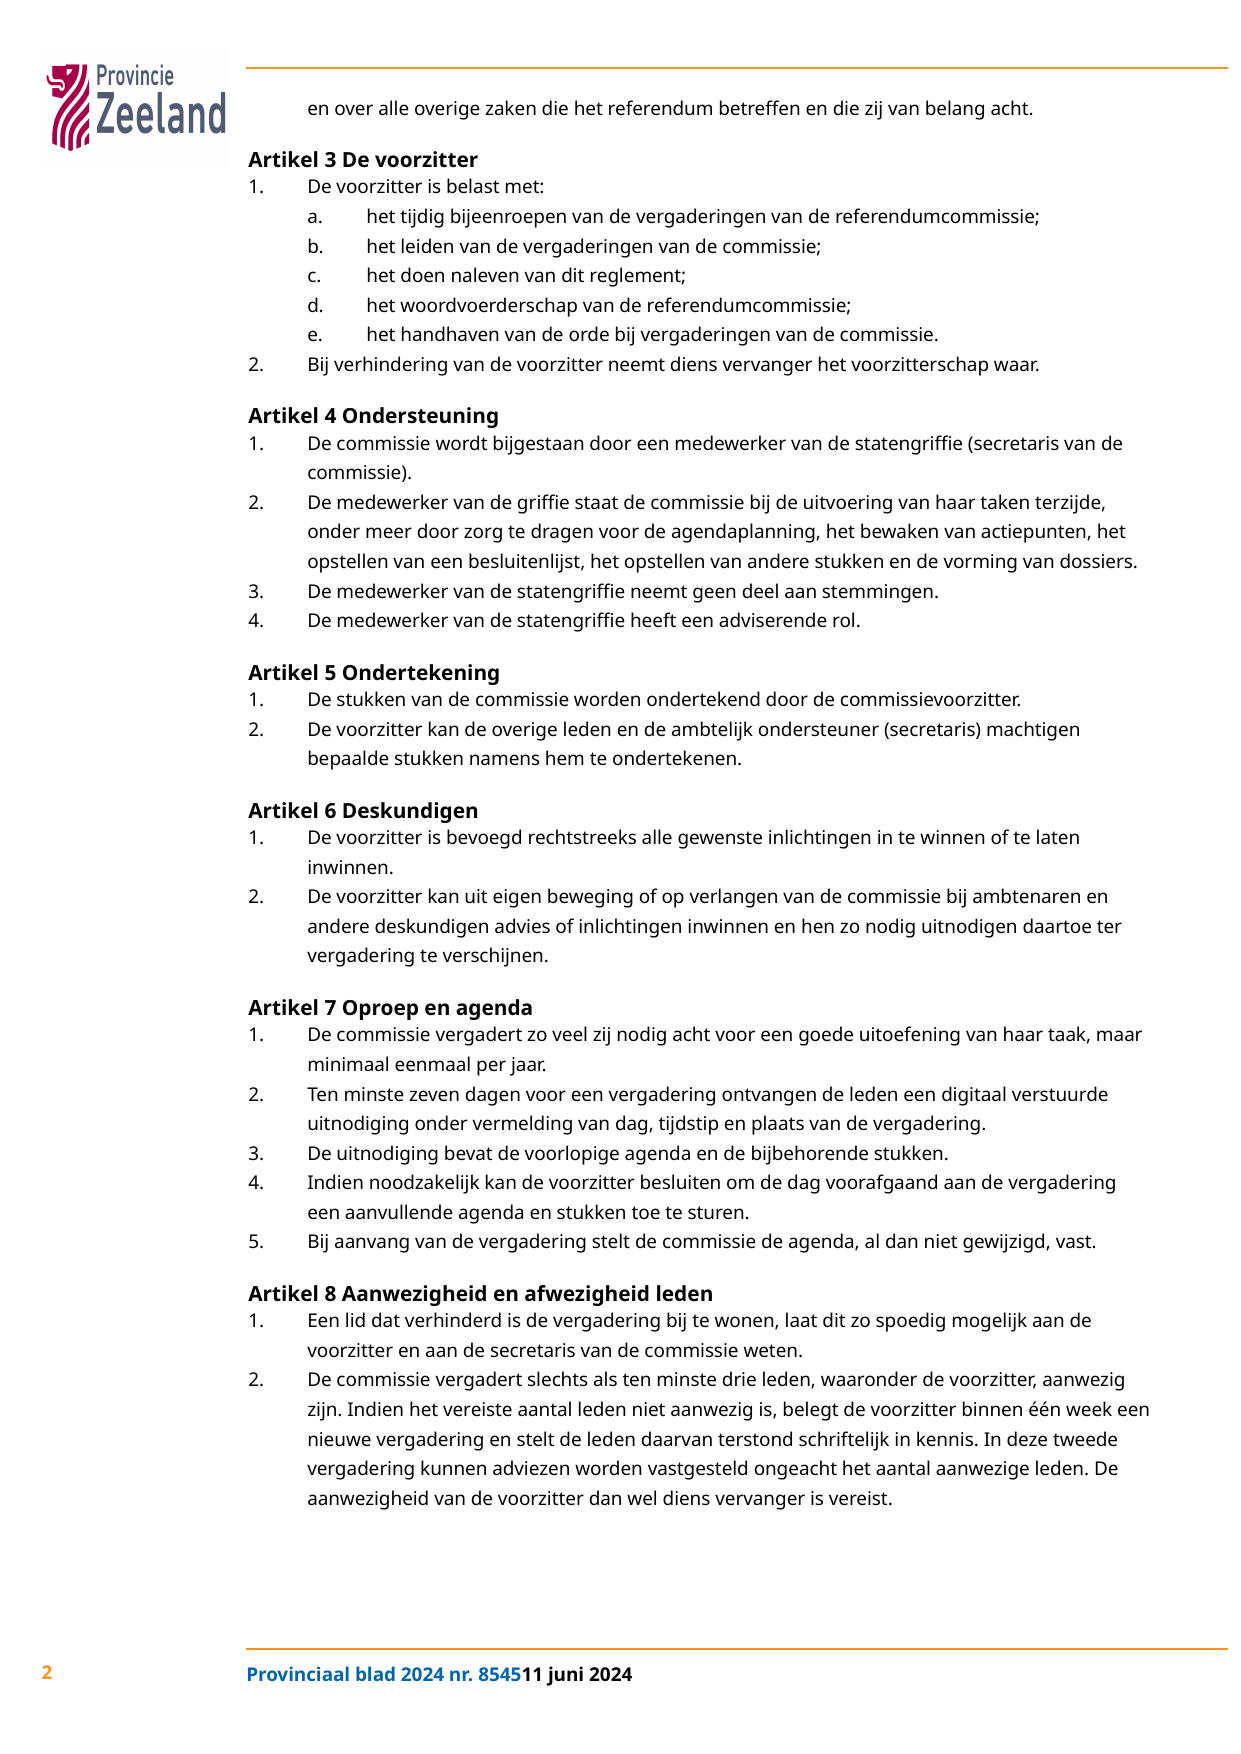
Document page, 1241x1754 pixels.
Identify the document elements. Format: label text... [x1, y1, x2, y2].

list De uitnodiging bevat de voorlopige agenda en de bijbehorende stukken. [248, 1140, 1152, 1166]
list het handhaven van de orde bij vergaderingen van de commissie. [307, 322, 1152, 347]
text Artikel 3 De voorzitter [248, 145, 1152, 174]
text Artikel 7 Oproep en agenda [248, 993, 1152, 1022]
list De medewerker van de griffie staat de commissie bij de uitvoering van haar taken terzijde, onder meer door zorg te dragen voor de agendaplanning, het bewaken van actiepunten, het opstellen van een besluitenlijst, het opstellen van andere stukken en de vorming van dossiers. [248, 489, 1152, 574]
list Een lid dat verhinderd is de vergadering bij te wonen, laat dit zo spoedig mogelijk aan de voorzitter en aan de secretaris van de commissie weten. [248, 1307, 1152, 1363]
list De voorzitter kan de overige leden en de ambtelijk ondersteuner (secretaris) machtigen bepaalde stukken namens hem te ondertekenen. [248, 716, 1152, 771]
list De medewerker van de statengriffie neemt geen deel aan stemmingen. [248, 578, 1152, 604]
list het doen naleven van dit reglement; [307, 262, 1152, 288]
list het tijdig bijeenroepen van de vergaderingen van de referendumcommissie; [307, 203, 1152, 229]
list De voorzitter is belast met: [248, 174, 1152, 199]
text Artikel 8 Aanwezigheid en afwezigheid leden [248, 1279, 1152, 1307]
picture [41, 47, 231, 172]
list en over alle overige zaken die het referendum betreffen en die zij van belang acht. [248, 95, 1152, 121]
text Artikel 6 Deskundigen [248, 796, 1152, 824]
list Indien noodzakelijk kan de voorzitter besluiten om de dag voorafgaand aan de vergadering een aanvullende agenda en stukken toe te sturen. [248, 1169, 1152, 1225]
text Artikel 4 Ondersteuning [248, 402, 1152, 430]
list Bij aanvang van de vergadering stelt de commissie de agenda, al dan niet gewijzigd, vast. [248, 1229, 1152, 1254]
list De stukken van de commissie worden ondertekend door de commissievoorzitter. [248, 686, 1152, 712]
list De voorzitter is bevoegd rechtstreeks alle gewenste inlichtingen in te winnen of te laten inwinnen. [248, 824, 1152, 880]
list De commissie wordt bijgestaan door een medewerker van de statengriffie (secretaris van de commissie). [248, 430, 1152, 485]
list De voorzitter kan uit eigen beweging of op verlangen van de commissie bij ambtenaren en andere deskundigen advies of inlichtingen inwinnen en hen zo nodig uitnodigen daartoe ter vergadering te verschijnen. [248, 883, 1152, 968]
list het woordvoerderschap van de referendumcommissie; [307, 292, 1152, 318]
list De commissie vergadert slechts als ten minste drie leden, waaronder de voorzitter, aanwezig zijn. Indien het vereiste aantal leden niet aanwezig is, belegt de voorzitter binnen één week een nieuwe vergadering en stelt de leden daarvan terstond schriftelijk in kennis. In deze tweede vergadering kunnen adviezen worden vastgesteld ongeacht het aantal aanwezige leden. De aanwezigheid van de voorzitter dan wel diens vervanger is vereist. [248, 1367, 1152, 1511]
list De commissie vergadert zo veel zij nodig acht voor een goede uitoefening van haar taak, maar minimaal eenmaal per jaar. [248, 1022, 1152, 1077]
list Bij verhindering van de voorzitter neemt diens vervanger het voorzitterschap waar. [248, 351, 1152, 377]
text Artikel 5 Ondertekening [248, 658, 1152, 686]
list De medewerker van de statengriffie heeft een adviserende rol. [248, 607, 1152, 633]
list het leiden van de vergaderingen van de commissie; [307, 233, 1152, 258]
list Ten minste zeven dagen voor een vergadering ontvangen de leden een digitaal verstuurde uitnodiging onder vermelding van dag, tijdstip en plaats van de vergadering. [248, 1081, 1152, 1136]
